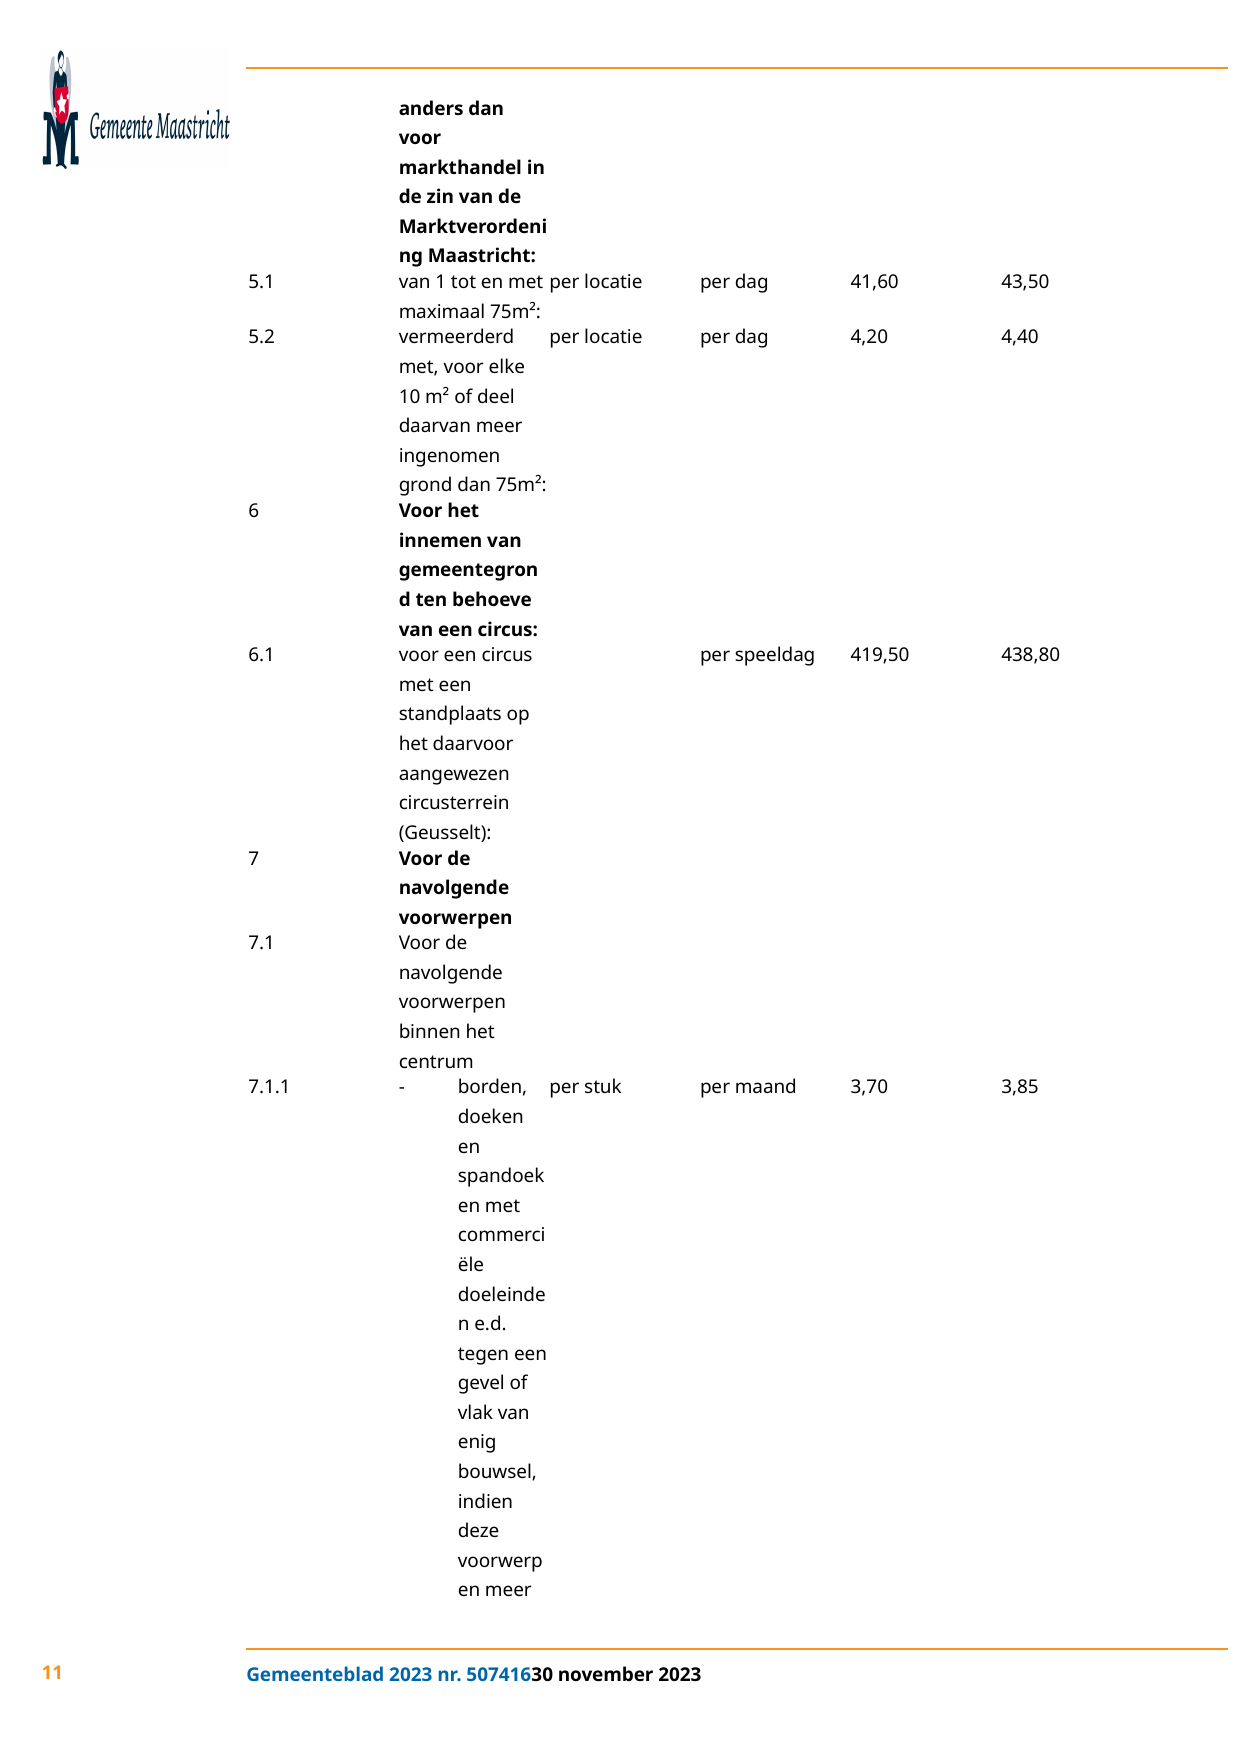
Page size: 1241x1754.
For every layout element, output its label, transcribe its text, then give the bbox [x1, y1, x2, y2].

table_cell borden, doeken en spandoeken met commerciële doeleinden e.d. tegen een gevel of vlak van enig bouwsel, indien deze voorwerpen meer [399, 1074, 549, 1602]
picture [41, 47, 231, 172]
table_cell 4,20 [850, 324, 1001, 497]
table_cell per maand [700, 1074, 850, 1602]
table_cell [1001, 95, 1152, 268]
table_cell [1001, 498, 1152, 641]
table_cell 43,50 [1001, 269, 1152, 324]
table_cell vermeerderd met, voor elke 10 m² of deel daarvan meer ingenomen grond dan 75m²: [399, 324, 549, 497]
table_cell [700, 95, 850, 268]
table_cell 7.1 [248, 930, 398, 1074]
table_cell [1001, 930, 1152, 1074]
table_cell Voor de navolgende voorwerpen [399, 845, 549, 929]
table_cell 7 [248, 845, 398, 929]
table_cell [850, 498, 1001, 641]
table_cell [549, 498, 700, 641]
table_cell 5.1 [248, 269, 398, 324]
table_cell [850, 845, 1001, 929]
table_cell [700, 845, 850, 929]
table_cell 4,40 [1001, 324, 1152, 497]
table_cell per dag [700, 269, 850, 324]
table_cell [549, 930, 700, 1074]
table_cell per locatie [549, 324, 700, 497]
table_cell per stuk [549, 1074, 700, 1602]
table_cell 5.2 [248, 324, 398, 497]
table_cell 7.1.1 [248, 1074, 398, 1602]
table_cell [850, 930, 1001, 1074]
table_cell per locatie [549, 269, 700, 324]
table_cell Voor de navolgende voorwerpen binnen het centrum [399, 930, 549, 1074]
table_cell [700, 930, 850, 1074]
table_cell [549, 95, 700, 268]
table_cell [1001, 845, 1152, 929]
table_cell per speeldag [700, 641, 850, 845]
table_cell [248, 95, 398, 268]
table_cell [549, 845, 700, 929]
table_cell [850, 95, 1001, 268]
table_cell 6.1 [248, 641, 398, 845]
table_cell [549, 641, 700, 845]
table_cell 41,60 [850, 269, 1001, 324]
table_cell voor een circus met een standplaats op het daarvoor aangewezen circusterrein (Geusselt): [399, 641, 549, 845]
table_cell van 1 tot en met maximaal 75m²: [399, 269, 549, 324]
table_cell 6 [248, 498, 398, 641]
table_cell 419,50 [850, 641, 1001, 845]
table_cell 3,70 [850, 1074, 1001, 1602]
table_cell 3,85 [1001, 1074, 1152, 1602]
table_cell Voor het innemen van gemeentegrond ten behoeve van een circus: [399, 498, 549, 641]
table_cell anders dan voor markthandel in de zin van de Marktverordening Maastricht: [399, 95, 549, 268]
table_cell per dag [700, 324, 850, 497]
table_cell [700, 498, 850, 641]
table_cell 438,80 [1001, 641, 1152, 845]
